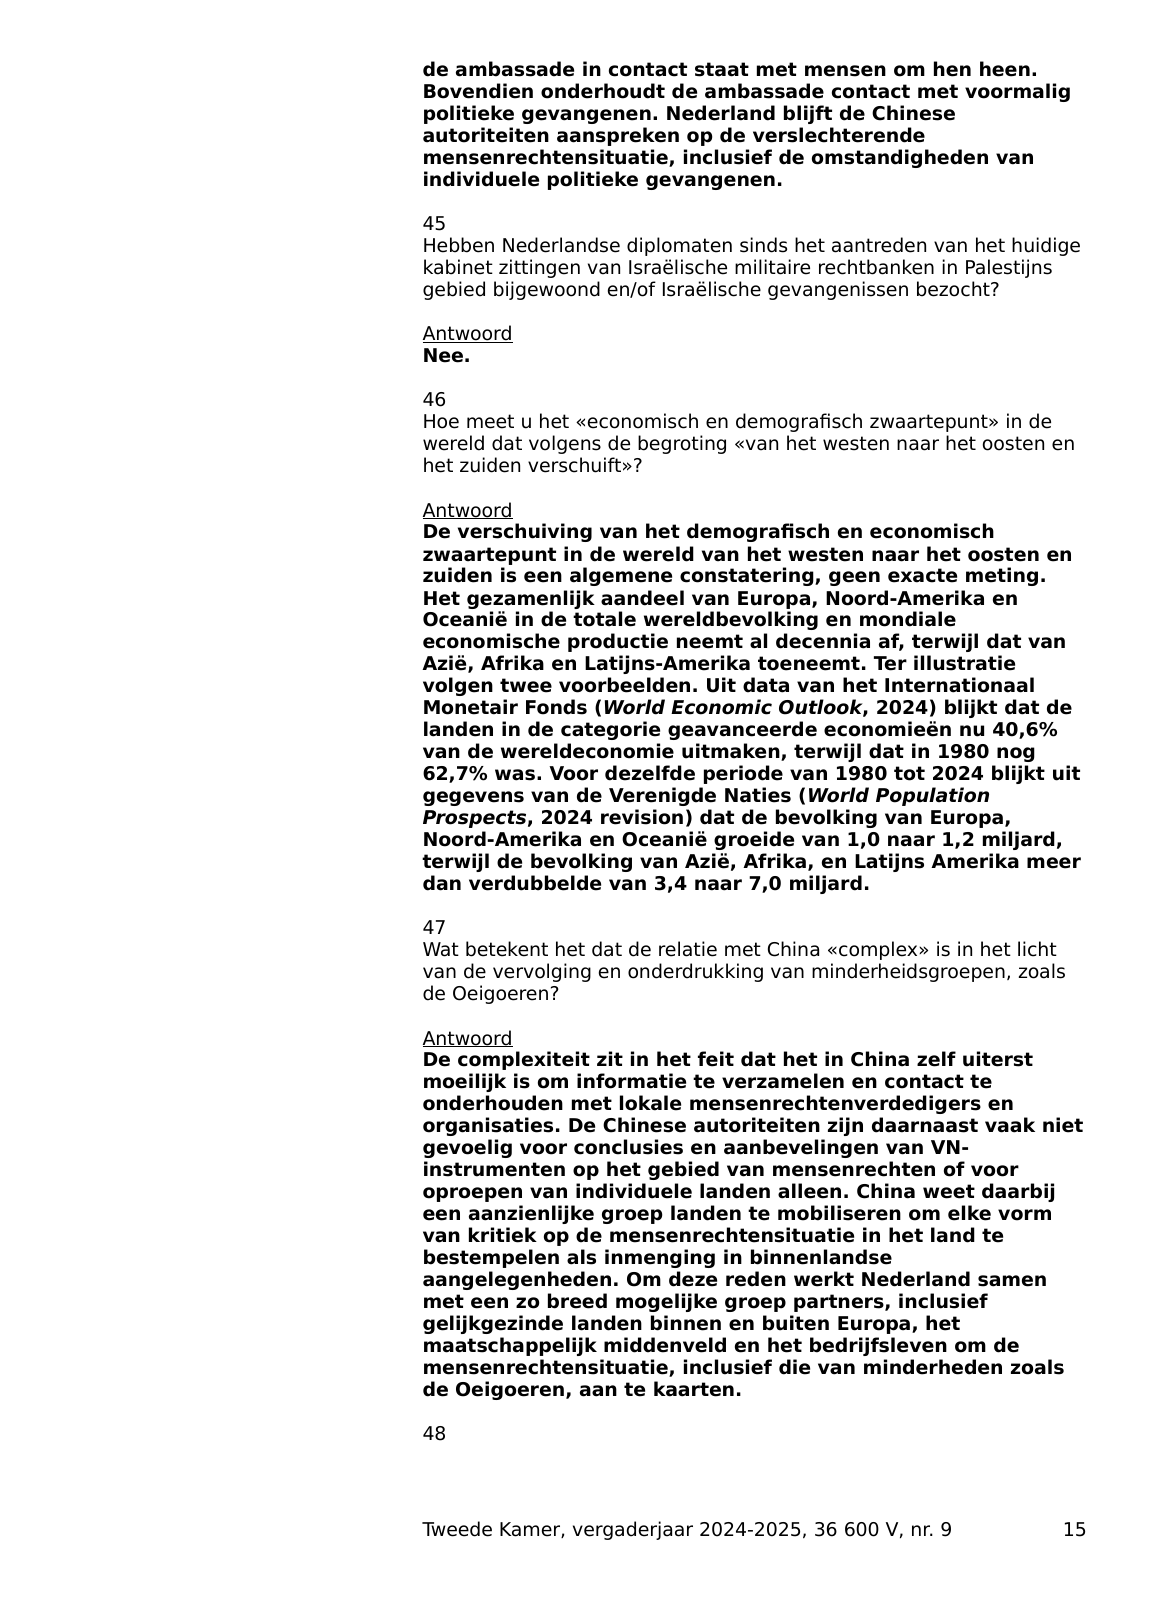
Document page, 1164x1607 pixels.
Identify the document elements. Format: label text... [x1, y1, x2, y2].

text Hebben Nederlandse diplomaten sinds het aantreden van het huidige kabinet zittingen van Israëlische militaire rechtbanken in Palestijns gebied bijgewoond en/of Israëlische gevangenissen bezocht? [422, 235, 1087, 301]
text 45 [422, 213, 1087, 235]
text 48 [422, 1423, 1087, 1445]
text De complexiteit zit in het feit dat het in China zelf uiterst moeilijk is om informatie te verzamelen en contact te onderhouden met lokale mensenrechtenverdedigers en organisaties. De Chinese autoriteiten zijn daarnaast vaak niet gevoelig voor conclusies en aanbevelingen van VN-instrumenten op het gebied van mensenrechten of voor oproepen van individuele landen alleen. China weet daarbij een aanzienlijke groep landen te mobiliseren om elke vorm van kritiek op de mensenrechtensituatie in het land te bestempelen als inmenging in binnenlandse aangelegenheden. Om deze reden werkt Nederland samen met een zo breed mogelijke groep partners, inclusief gelijkgezinde landen binnen en buiten Europa, het maatschappelijk middenveld en het bedrijfsleven om de mensenrechtensituatie, inclusief die van minderheden zoals de Oeigoeren, aan te kaarten. [422, 1049, 1087, 1401]
text Antwoord [422, 499, 1087, 521]
text 47 [422, 917, 1087, 939]
text 46 [422, 389, 1087, 411]
text Antwoord [422, 323, 1087, 345]
text de ambassade in contact staat met mensen om hen heen. Bovendien onderhoudt de ambassade contact met voormalig politieke gevangenen. Nederland blijft de Chinese autoriteiten aanspreken op de verslechterende mensenrechtensituatie, inclusief de omstandigheden van individuele politieke gevangenen. [422, 59, 1087, 191]
text Nee. [422, 345, 1087, 367]
text Wat betekent het dat de relatie met China «complex» is in het licht van de vervolging en onderdrukking van minderheidsgroepen, zoals de Oeigoeren? [422, 939, 1087, 1005]
text De verschuiving van het demografisch en economisch zwaartepunt in de wereld van het westen naar het oosten en zuiden is een algemene constatering, geen exacte meting. Het gezamenlijk aandeel van Europa, Noord-Amerika en Oceanië in de totale wereldbevolking en mondiale economische productie neemt al decennia af, terwijl dat van Azië, Afrika en Latijns-Amerika toeneemt. Ter illustratie volgen twee voorbeelden. Uit data van het Internationaal Monetair Fonds (World Economic Outlook, 2024) blijkt dat de landen in de categorie geavanceerde economieën nu 40,6% van de wereldeconomie uitmaken, terwijl dat in 1980 nog 62,7% was. Voor dezelfde periode van 1980 tot 2024 blijkt uit gegevens van de Verenigde Naties (World Population Prospects, 2024 revision) dat de bevolking van Europa, Noord-Amerika en Oceanië groeide van 1,0 naar 1,2 miljard, terwijl de bevolking van Azië, Afrika, en Latijns Amerika meer dan verdubbelde van 3,4 naar 7,0 miljard. [422, 521, 1087, 895]
text Hoe meet u het «economisch en demografisch zwaartepunt» in de wereld dat volgens de begroting «van het westen naar het oosten en het zuiden verschuift»? [422, 411, 1087, 477]
text Antwoord [422, 1027, 1087, 1049]
